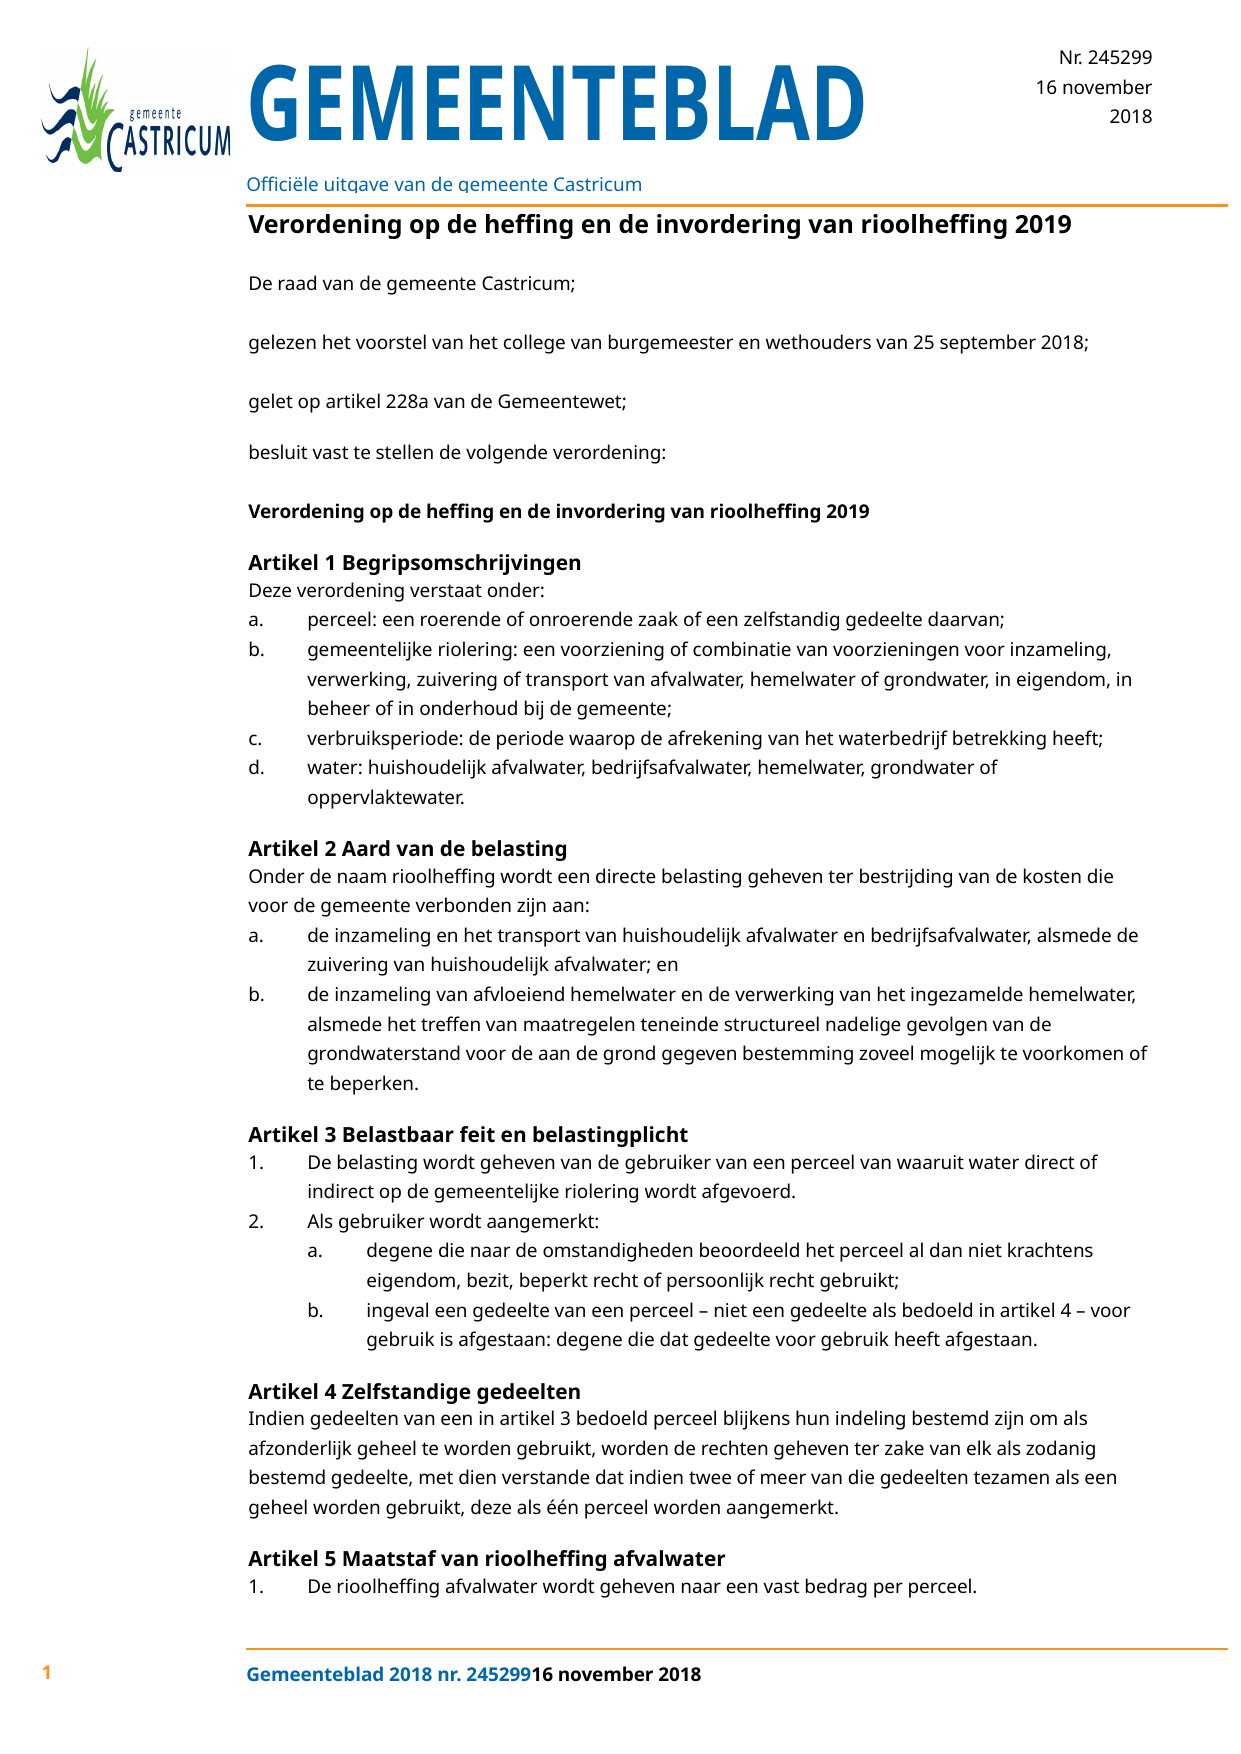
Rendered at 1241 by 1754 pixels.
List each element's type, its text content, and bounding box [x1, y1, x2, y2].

text Artikel 3 Belastbaar feit en belastingplicht [248, 1120, 1152, 1149]
text besluit vast te stellen de volgende verordening: [248, 439, 1152, 465]
text Deze verordening verstaat onder: [248, 577, 1152, 603]
text gelet op artikel 228a van de Gemeentewet; [248, 389, 1152, 414]
text Verordening op de heffing en de invordering van rioolheffing 2019 [248, 207, 1152, 241]
picture [41, 47, 231, 172]
text gelezen het voorstel van het college van burgemeester en wethouders van 25 september 2018; [248, 329, 1152, 355]
text Artikel 2 Aard van de belasting [248, 834, 1152, 863]
list de inzameling en het transport van huishoudelijk afvalwater en bedrijfsafvalwater, alsmede de zuivering van huishoudelijk afvalwater; en [248, 922, 1152, 977]
list ingeval een gedeelte van een perceel – niet een gedeelte als bedoeld in artikel 4 – voor gebruik is afgestaan: degene die dat gedeelte voor gebruik heeft afgestaan. [307, 1297, 1152, 1352]
text Artikel 5 Maatstaf van rioolheffing afvalwater [248, 1544, 1152, 1573]
list De belasting wordt geheven van de gebruiker van een perceel van waaruit water direct of indirect op de gemeentelijke riolering wordt afgevoerd. [248, 1149, 1152, 1204]
text Artikel 4 Zelfstandige gedeelten [248, 1377, 1152, 1405]
text Onder de naam rioolheffing wordt een directe belasting geheven ter bestrijding van de kosten die voor de gemeente verbonden zijn aan: [248, 863, 1152, 918]
list De rioolheffing afvalwater wordt geheven naar een vast bedrag per perceel. [248, 1573, 1152, 1598]
text Indien gedeelten van een in artikel 3 bedoeld perceel blijkens hun indeling bestemd zijn om als afzonderlijk geheel te worden gebruikt, worden de rechten geheven ter zake van elk als zodanig bestemd gedeelte, met dien verstande dat indien twee of meer van die gedeelten tezamen als een geheel worden gebruikt, deze als één perceel worden aangemerkt. [248, 1405, 1152, 1520]
list gemeentelijke riolering: een voorziening of combinatie van voorzieningen voor inzameling, verwerking, zuivering of transport van afvalwater, hemelwater of grondwater, in eigendom, in beheer of in onderhoud bij de gemeente; [248, 636, 1152, 721]
list degene die naar de omstandigheden beoordeeld het perceel al dan niet krachtens eigendom, bezit, beperkt recht of persoonlijk recht gebruikt; [307, 1238, 1152, 1293]
text De raad van de gemeente Castricum; [248, 270, 1152, 296]
list perceel: een roerende of onroerende zaak of een zelfstandig gedeelte daarvan; [248, 607, 1152, 632]
list Als gebruiker wordt aangemerkt: [248, 1208, 1152, 1234]
list verbruiksperiode: de periode waarop de afrekening van het waterbedrijf betrekking heeft; [248, 725, 1152, 751]
list de inzameling van afvloeiend hemelwater en de verwerking van het ingezamelde hemelwater, alsmede het treffen van maatregelen teneinde structureel nadelige gevolgen van de grondwaterstand voor de aan de grond gegeven bestemming zoveel mogelijk te voorkomen of te beperken. [248, 981, 1152, 1096]
text Artikel 1 Begripsomschrijvingen [248, 548, 1152, 577]
list water: huishoudelijk afvalwater, bedrijfsafvalwater, hemelwater, grondwater of oppervlaktewater. [248, 754, 1152, 810]
text Verordening op de heffing en de invordering van rioolheffing 2019 [248, 498, 1152, 524]
